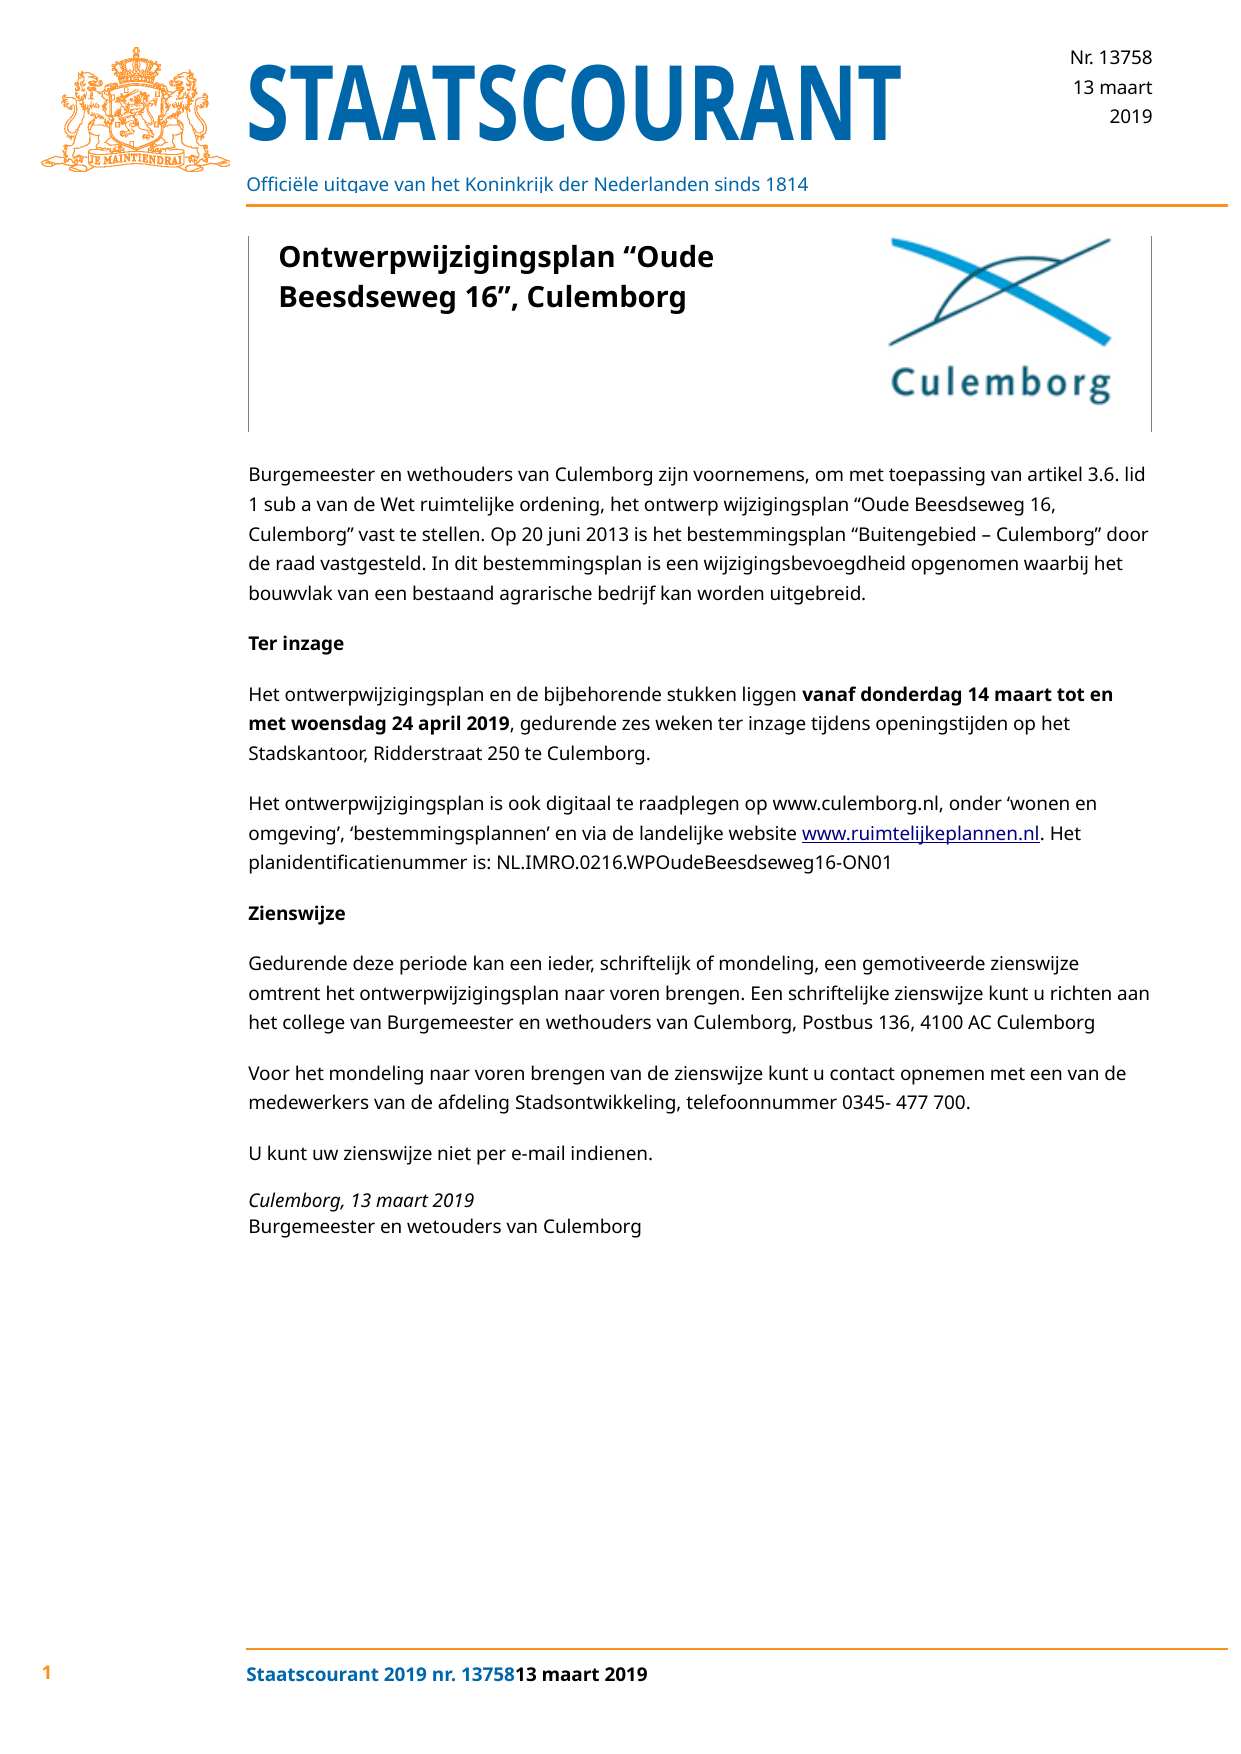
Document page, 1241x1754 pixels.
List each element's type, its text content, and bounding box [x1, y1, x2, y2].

text Culemborg, 13 maart 2019 [248, 1188, 1152, 1213]
text Zienswijze [248, 900, 1152, 926]
text Burgemeester en wethouders van Culemborg zijn voornemens, om met toepassing van artikel 3.6. lid 1 sub a van de Wet ruimtelijke ordening, het ontwerp wijzigingsplan “Oude Beesdseweg 16, Culemborg” vast te stellen. Op 20 juni 2013 is het bestemmingsplan “Buitengebied – Culemborg” door de raad vastgesteld. In dit bestemmingsplan is een wijzigingsbevoegdheid opgenomen waarbij het bouwvlak van een bestaand agrarische bedrijf kan worden uitgebreid. [248, 462, 1152, 606]
text Gedurende deze periode kan een ieder, schriftelijk of mondeling, een gemotiveerde zienswijze omtrent het ontwerpwijzigingsplan naar voren brengen. Een schriftelijke zienswijze kunt u richten aan het college van Burgemeester en wethouders van Culemborg, Postbus 136, 4100 AC Culemborg [248, 950, 1152, 1035]
picture [41, 47, 231, 172]
table_header [850, 236, 1151, 432]
table_header Ontwerpwijzigingsplan “Oude Beesdseweg 16”, Culemborg [249, 236, 850, 432]
text Het ontwerpwijzigingsplan en de bijbehorende stukken liggen vanaf donderdag 14 maart tot en met woensdag 24 april 2019, gedurende zes weken ter inzage tijdens openingstijden op het Stadskantoor, Ridderstraat 250 te Culemborg. [248, 681, 1152, 766]
text Burgemeester en wetouders van Culemborg [248, 1213, 1152, 1239]
picture [882, 236, 1119, 407]
text U kunt uw zienswijze niet per e-mail indienen. [248, 1140, 1152, 1166]
text Voor het mondeling naar voren brengen van de zienswijze kunt u contact opnemen met een van de medewerkers van de afdeling Stadsontwikkeling, telefoonnummer 0345- 477 700. [248, 1060, 1152, 1115]
text Het ontwerpwijzigingsplan is ook digitaal te raadplegen op www.culemborg.nl, onder ‘wonen en omgeving’, ‘bestemmingsplannen’ en via de landelijke website www.ruimtelijkeplannen.nl. Het planidentificatienummer is: NL.IMRO.0216.WPOudeBeesdseweg16-ON01 [248, 790, 1152, 875]
text Ter inzage [248, 630, 1152, 656]
